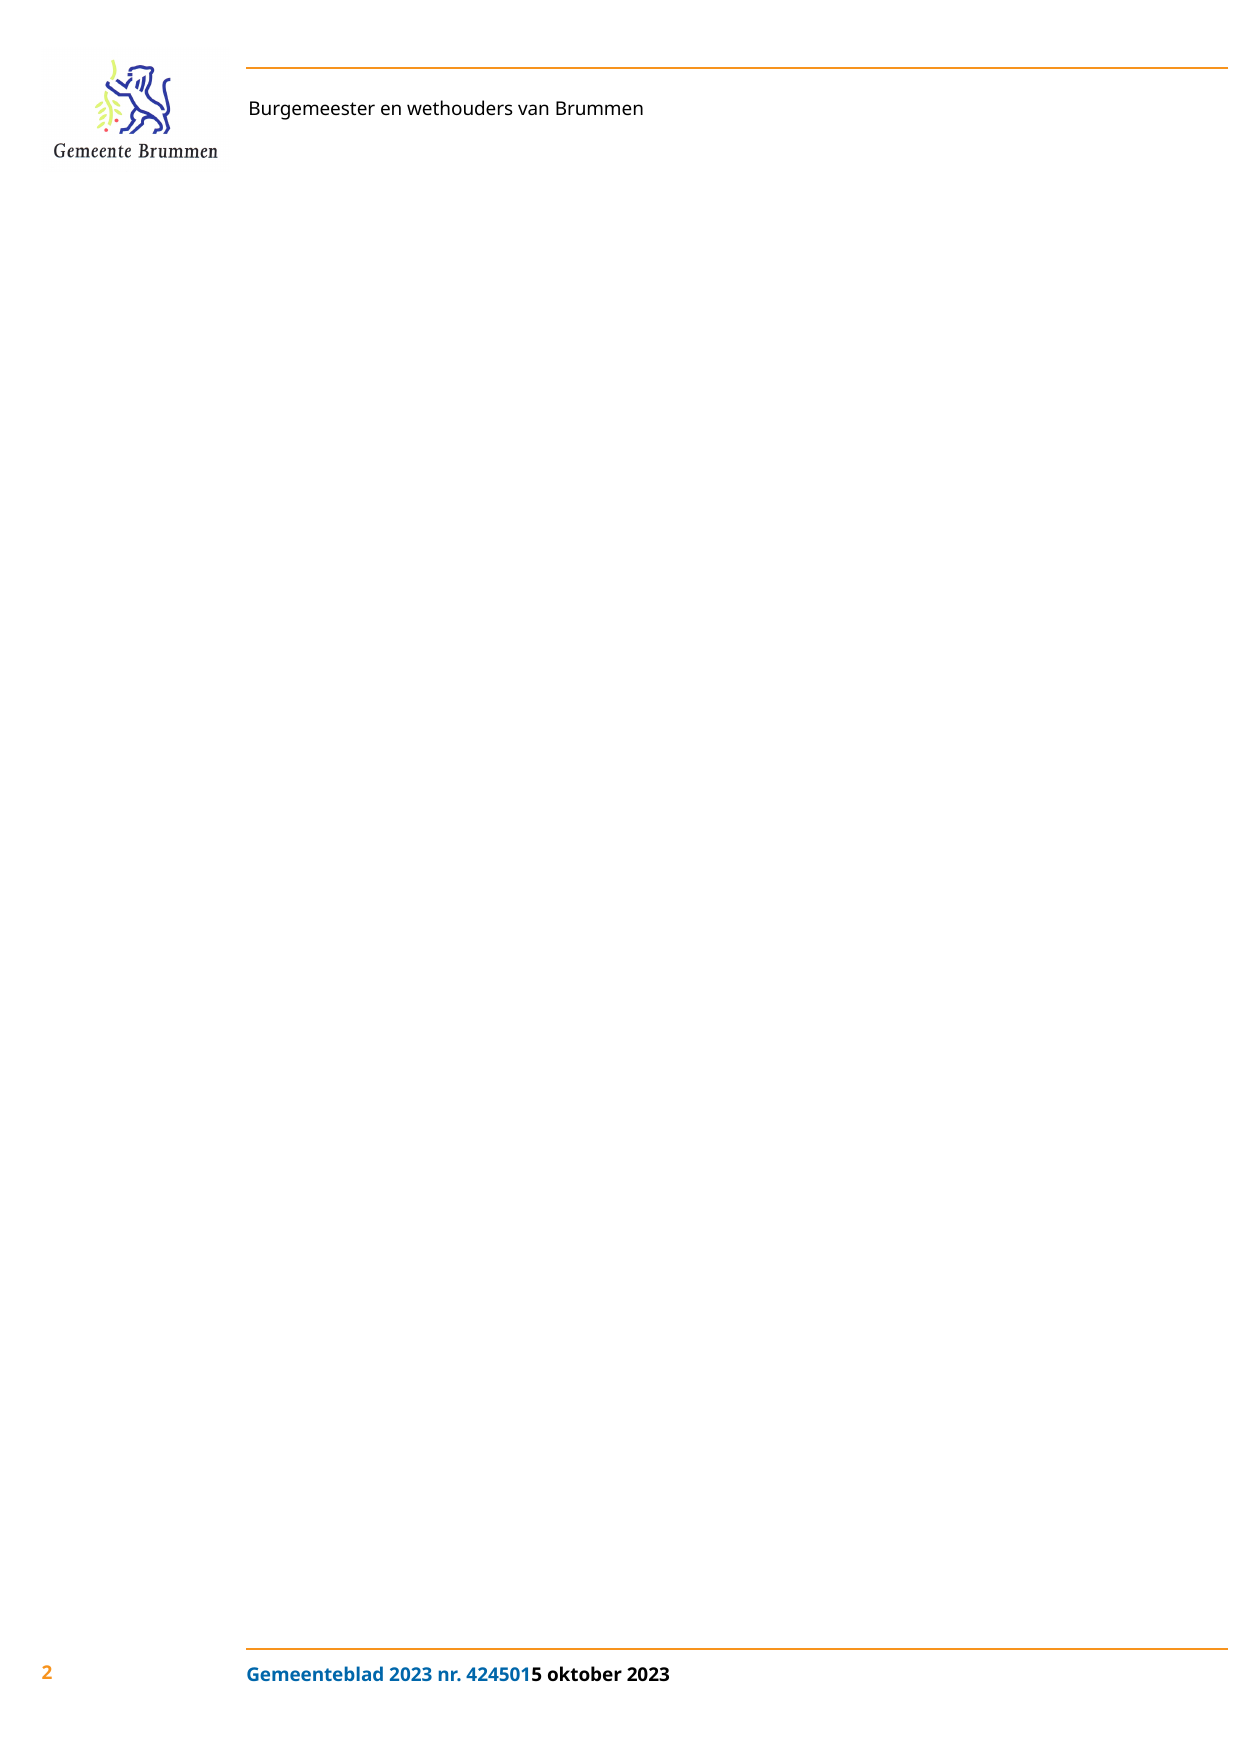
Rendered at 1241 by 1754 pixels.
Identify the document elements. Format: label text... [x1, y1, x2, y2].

picture [41, 47, 231, 172]
text Burgemeester en wethouders van Brummen [248, 95, 1152, 121]
